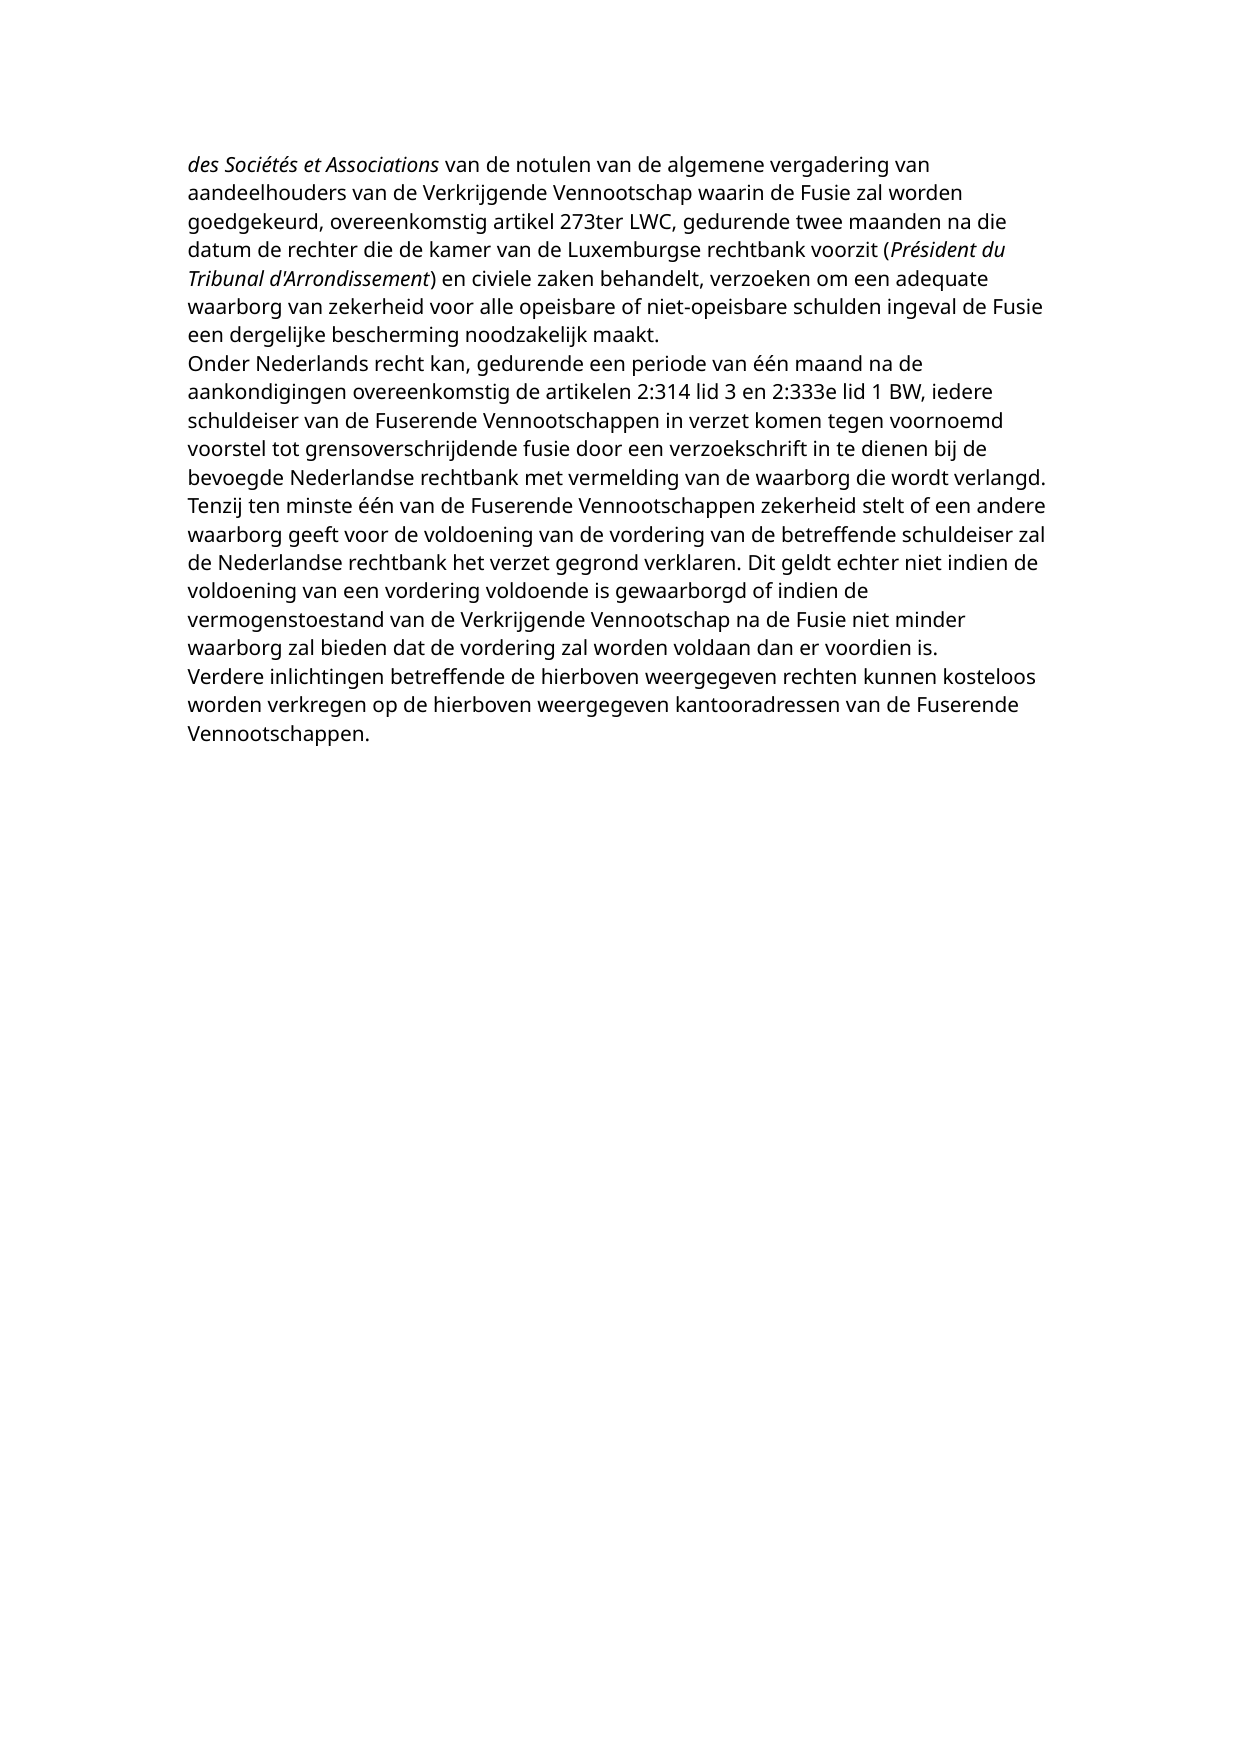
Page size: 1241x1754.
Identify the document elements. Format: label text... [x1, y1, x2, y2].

text Onder Nederlands recht kan, gedurende een periode van één maand na de aankondigingen overeenkomstig de artikelen 2:314 lid 3 en 2:333e lid 1 BW, iedere schuldeiser van de Fuserende Vennootschappen in verzet komen tegen voornoemd voorstel tot grensoverschrijdende fusie door een verzoekschrift in te dienen bij de bevoegde Nederlandse rechtbank met vermelding van de waarborg die wordt verlangd. Tenzij ten minste één van de Fuserende Vennootschappen zekerheid stelt of een andere waarborg geeft voor de voldoening van de vordering van de betreffende schuldeiser zal de Nederlandse rechtbank het verzet gegrond verklaren. Dit geldt echter niet indien de voldoening van een vordering voldoende is gewaarborgd of indien de vermogenstoestand van de Verkrijgende Vennootschap na de Fusie niet minder waarborg zal bieden dat de vordering zal worden voldaan dan er voordien is. [187, 349, 1053, 662]
text des Sociétés et Associations van de notulen van de algemene vergadering van aandeelhouders van de Verkrijgende Vennootschap waarin de Fusie zal worden goedgekeurd, overeenkomstig artikel 273ter LWC, gedurende twee maanden na die datum de rechter die de kamer van de Luxemburgse rechtbank voorzit (Président du Tribunal d'Arrondissement) en civiele zaken behandelt, verzoeken om een adequate waarborg van zekerheid voor alle opeisbare of niet-opeisbare schulden ingeval de Fusie een dergelijke bescherming noodzakelijk maakt. [187, 150, 1053, 349]
text Verdere inlichtingen betreffende de hierboven weergegeven rechten kunnen kosteloos worden verkregen op de hierboven weergegeven kantooradressen van de Fuserende Vennootschappen. [187, 662, 1053, 747]
